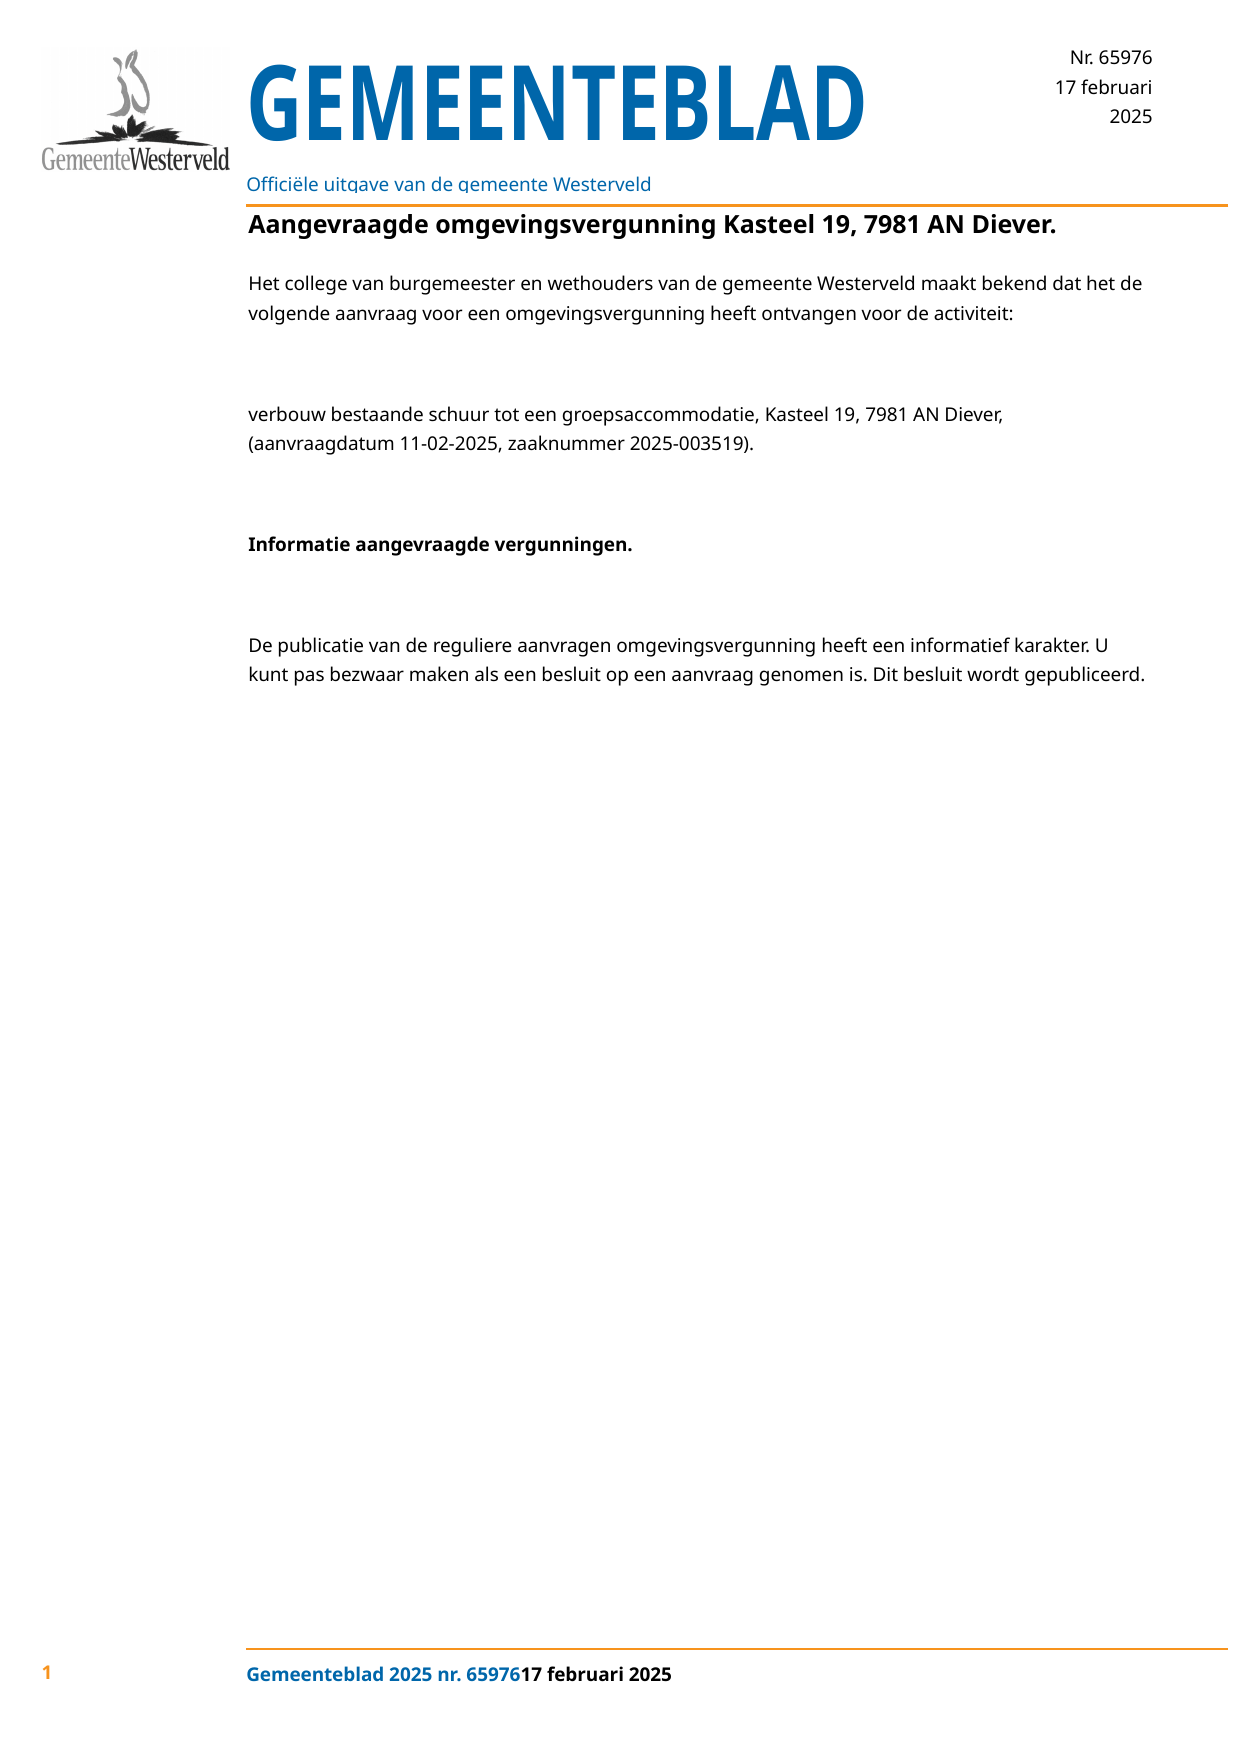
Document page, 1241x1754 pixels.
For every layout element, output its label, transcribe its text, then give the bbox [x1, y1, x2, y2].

text verbouw bestaande schuur tot een groepsaccommodatie, Kasteel 19, 7981 AN Diever, (aanvraagdatum 11-02-2025, zaaknummer 2025-003519). [248, 401, 1152, 456]
picture [41, 47, 231, 172]
text Informatie aangevraagde vergunningen. [248, 531, 1152, 557]
text De publicatie van de reguliere aanvragen omgevingsvergunning heeft een informatief karakter. U kunt pas bezwaar maken als een besluit op een aanvraag genomen is. Dit besluit wordt gepubliceerd. [248, 632, 1152, 687]
text Het college van burgemeester en wethouders van de gemeente Westerveld maakt bekend dat het de volgende aanvraag voor een omgevingsvergunning heeft ontvangen voor de activiteit: [248, 270, 1152, 326]
text Aangevraagde omgevingsvergunning Kasteel 19, 7981 AN Diever. [248, 207, 1152, 241]
